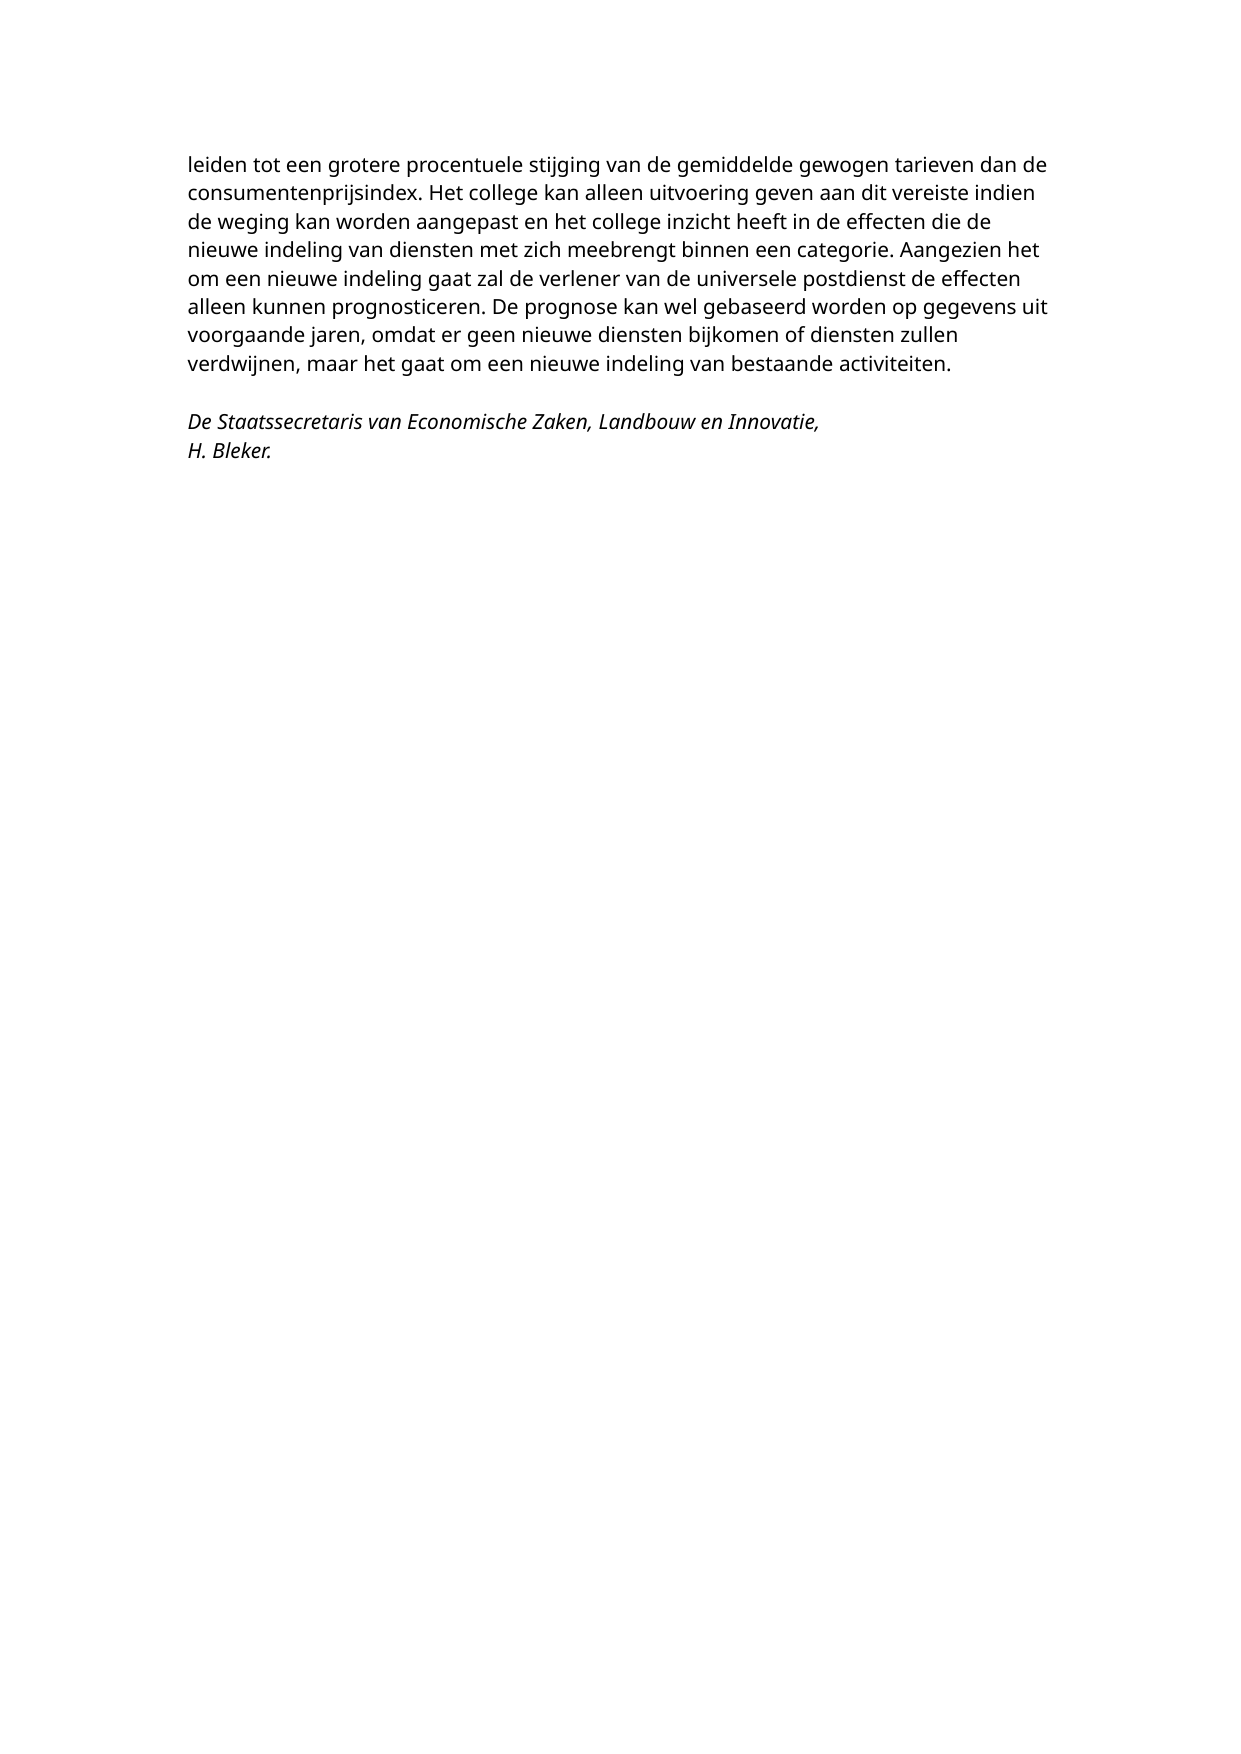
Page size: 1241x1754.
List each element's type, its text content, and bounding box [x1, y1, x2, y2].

text H. Bleker. [187, 436, 1053, 464]
text leiden tot een grotere procentuele stijging van de gemiddelde gewogen tarieven dan de consumentenprijsindex. Het college kan alleen uitvoering geven aan dit vereiste indien de weging kan worden aangepast en het college inzicht heeft in de effecten die de nieuwe indeling van diensten met zich meebrengt binnen een categorie. Aangezien het om een nieuwe indeling gaat zal de verlener van de universele postdienst de effecten alleen kunnen prognosticeren. De prognose kan wel gebaseerd worden op gegevens uit voorgaande jaren, omdat er geen nieuwe diensten bijkomen of diensten zullen verdwijnen, maar het gaat om een nieuwe indeling van bestaande activiteiten. [187, 150, 1053, 377]
text De Staatssecretaris van Economische Zaken, Landbouw en Innovatie, [187, 407, 1053, 436]
